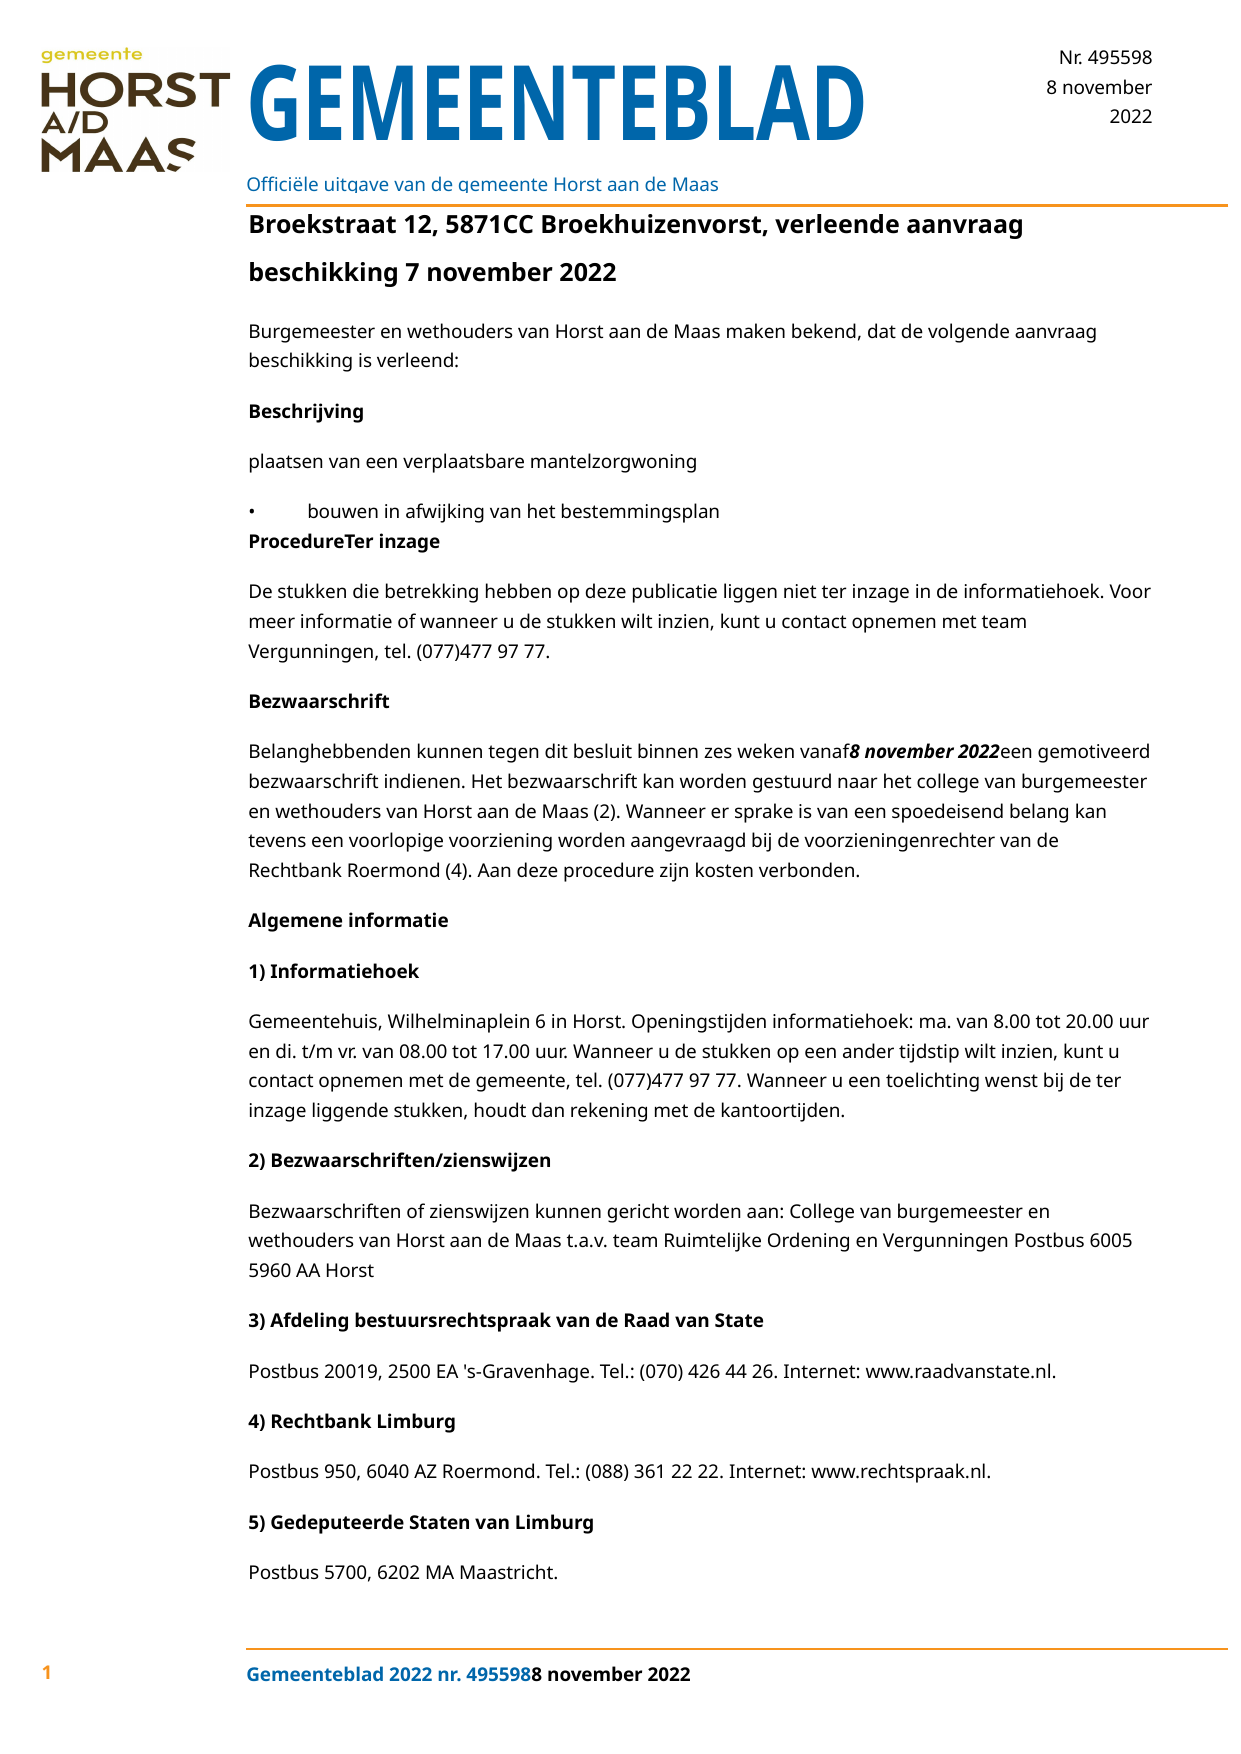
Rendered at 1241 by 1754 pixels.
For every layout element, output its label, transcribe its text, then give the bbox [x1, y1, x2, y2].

text Postbus 950, 6040 AZ Roermond. Tel.: (088) 361 22 22. Internet: www.rechtspraak.nl. [248, 1459, 1152, 1484]
text 2) Bezwaarschriften/zienswijzen [248, 1147, 1152, 1173]
text 1) Informatiehoek [248, 958, 1152, 984]
text Postbus 5700, 6202 MA Maastricht. [248, 1559, 1152, 1585]
text Broekstraat 12, 5871CC Broekhuizenvorst, verleende aanvraag beschikking 7 november 2022 [248, 207, 1152, 288]
text Burgemeester en wethouders van Horst aan de Maas maken bekend, dat de volgende aanvraag beschikking is verleend: [248, 318, 1152, 373]
text plaatsen van een verplaatsbare mantelzorgwoning [248, 448, 1152, 474]
text Bezwaarschriften of zienswijzen kunnen gericht worden aan: College van burgemeester en wethouders van Horst aan de Maas t.a.v. team Ruimtelijke Ordening en Vergunningen Postbus 6005 5960 AA Horst [248, 1198, 1152, 1283]
text Postbus 20019, 2500 EA 's-Gravenhage. Tel.: (070) 426 44 26. Internet: www.raadvanstate.nl. [248, 1358, 1152, 1384]
text Belanghebbenden kunnen tegen dit besluit binnen zes weken vanaf8 november 2022een gemotiveerd bezwaarschrift indienen. Het bezwaarschrift kan worden gestuurd naar het college van burgemeester en wethouders van Horst aan de Maas (2). Wanneer er sprake is van een spoedeisend belang kan tevens een voorlopige voorziening worden aangevraagd bij de voorzieningenrechter van de Rechtbank Roermond (4). Aan deze procedure zijn kosten verbonden. [248, 739, 1152, 883]
list bouwen in afwijking van het bestemmingsplan [248, 499, 1152, 524]
text ProcedureTer inzage [248, 528, 1152, 554]
text Gemeentehuis, Wilhelminaplein 6 in Horst. Openingstijden informatiehoek: ma. van 8.00 tot 20.00 uur en di. t/m vr. van 08.00 tot 17.00 uur. Wanneer u de stukken op een ander tijdstip wilt inzien, kunt u contact opnemen met de gemeente, tel. (077)477 97 77. Wanneer u een toelichting wenst bij de ter inzage liggende stukken, houdt dan rekening met de kantoortijden. [248, 1008, 1152, 1123]
text 5) Gedeputeerde Staten van Limburg [248, 1509, 1152, 1535]
text De stukken die betrekking hebben op deze publicatie liggen niet ter inzage in de informatiehoek. Voor meer informatie of wanneer u de stukken wilt inzien, kunt u contact opnemen met team Vergunningen, tel. (077)477 97 77. [248, 579, 1152, 664]
text Bezwaarschrift [248, 688, 1152, 714]
text 4) Rechtbank Limburg [248, 1408, 1152, 1434]
text 3) Afdeling bestuursrechtspraak van de Raad van State [248, 1307, 1152, 1333]
picture [41, 47, 231, 172]
text Beschrijving [248, 398, 1152, 424]
text Algemene informatie [248, 907, 1152, 933]
